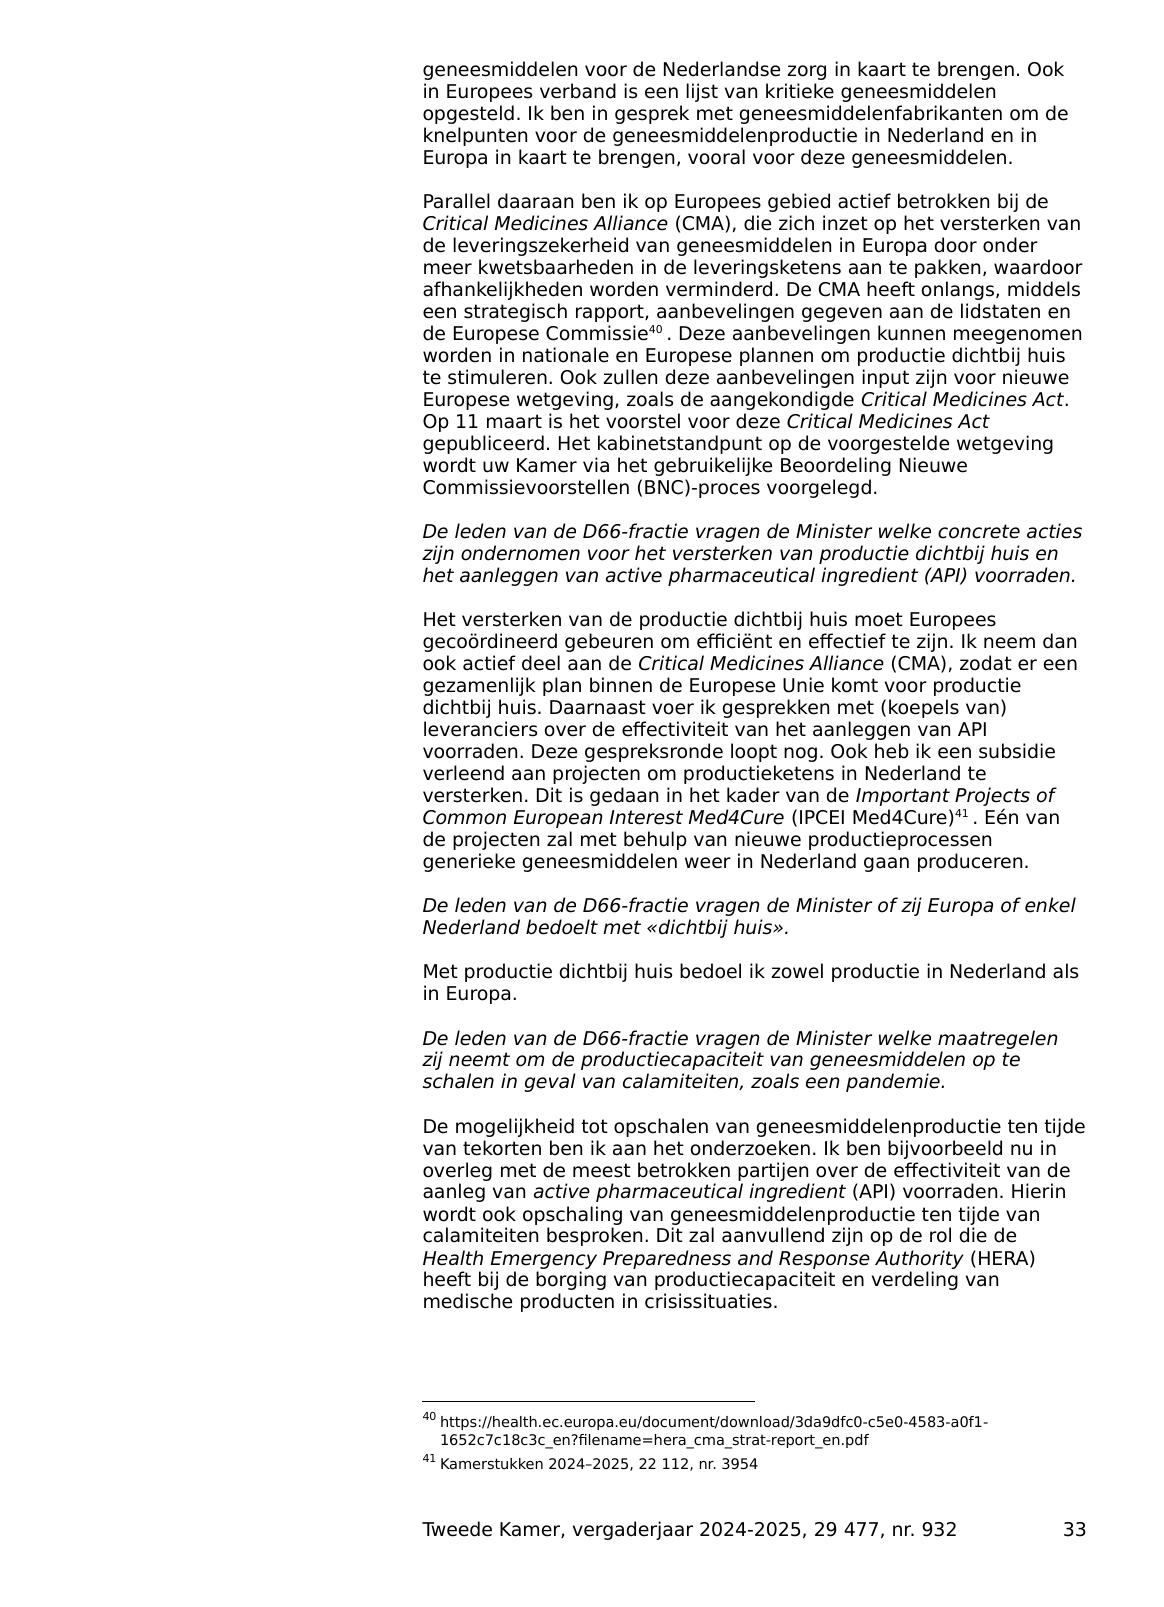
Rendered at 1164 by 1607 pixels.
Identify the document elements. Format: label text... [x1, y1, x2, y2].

text Het versterken van de productie dichtbij huis moet Europees gecoördineerd gebeuren om efficiënt en effectief te zijn. Ik neem dan ook actief deel aan de Critical Medicines Alliance (CMA), zodat er een gezamenlijk plan binnen de Europese Unie komt voor productie dichtbij huis. Daarnaast voer ik gesprekken met (koepels van) leveranciers over de effectiviteit van het aanleggen van API voorraden. Deze gespreksronde loopt nog. Ook heb ik een subsidie verleend aan projecten om productieketens in Nederland te versterken. Dit is gedaan in het kader van de Important Projects of Common European Interest Med4Cure (IPCEI Med4Cure). Eén van de projecten zal met behulp van nieuwe productieprocessen generieke geneesmiddelen weer in Nederland gaan produceren. [422, 609, 1087, 873]
text geneesmiddelen voor de Nederlandse zorg in kaart te brengen. Ook in Europees verband is een lijst van kritieke geneesmiddelen opgesteld. Ik ben in gesprek met geneesmiddelenfabrikanten om de knelpunten voor de geneesmiddelenproductie in Nederland en in Europa in kaart te brengen, vooral voor deze geneesmiddelen. [422, 59, 1087, 169]
text https://health.ec.europa.eu/document/download/3da9dfc0-c5e0-4583-a0f1-1652c7c18c3c_en?filename=hera_cma_strat-report_en.pdf [422, 1410, 1087, 1449]
text Parallel daaraan ben ik op Europees gebied actief betrokken bij de Critical Medicines Alliance (CMA), die zich inzet op het versterken van de leveringszekerheid van geneesmiddelen in Europa door onder meer kwetsbaarheden in de leveringsketens aan te pakken, waardoor afhankelijkheden worden verminderd. De CMA heeft onlangs, middels een strategisch rapport, aanbevelingen gegeven aan de lidstaten en de Europese Commissie. Deze aanbevelingen kunnen meegenomen worden in nationale en Europese plannen om productie dichtbij huis te stimuleren. Ook zullen deze aanbevelingen input zijn voor nieuwe Europese wetgeving, zoals de aangekondigde Critical Medicines Act. Op 11 maart is het voorstel voor deze Critical Medicines Act gepubliceerd. Het kabinetstandpunt op de voorgestelde wetgeving wordt uw Kamer via het gebruikelijke Beoordeling Nieuwe Commissievoorstellen (BNC)-proces voorgelegd. [422, 191, 1087, 499]
text Kamerstukken 2024–2025, 22 112, nr. 3954 [422, 1452, 1087, 1474]
text Met productie dichtbij huis bedoel ik zowel productie in Nederland als in Europa. [422, 961, 1087, 1005]
text De leden van de D66-fractie vragen de Minister welke concrete acties zijn ondernomen voor het versterken van productie dichtbij huis en het aanleggen van active pharmaceutical ingredient (API) voorraden. [422, 521, 1087, 587]
text De leden van de D66-fractie vragen de Minister welke maatregelen zij neemt om de productiecapaciteit van geneesmiddelen op te schalen in geval van calamiteiten, zoals een pandemie. [422, 1027, 1087, 1093]
text De leden van de D66-fractie vragen de Minister of zij Europa of enkel Nederland bedoelt met «dichtbij huis». [422, 895, 1087, 939]
text De mogelijkheid tot opschalen van geneesmiddelenproductie ten tijde van tekorten ben ik aan het onderzoeken. Ik ben bijvoorbeeld nu in overleg met de meest betrokken partijen over de effectiviteit van de aanleg van active pharmaceutical ingredient (API) voorraden. Hierin wordt ook opschaling van geneesmiddelenproductie ten tijde van calamiteiten besproken. Dit zal aanvullend zijn op de rol die de Health Emergency Preparedness and Response Authority (HERA) heeft bij de borging van productiecapaciteit en verdeling van medische producten in crisissituaties. [422, 1116, 1087, 1313]
